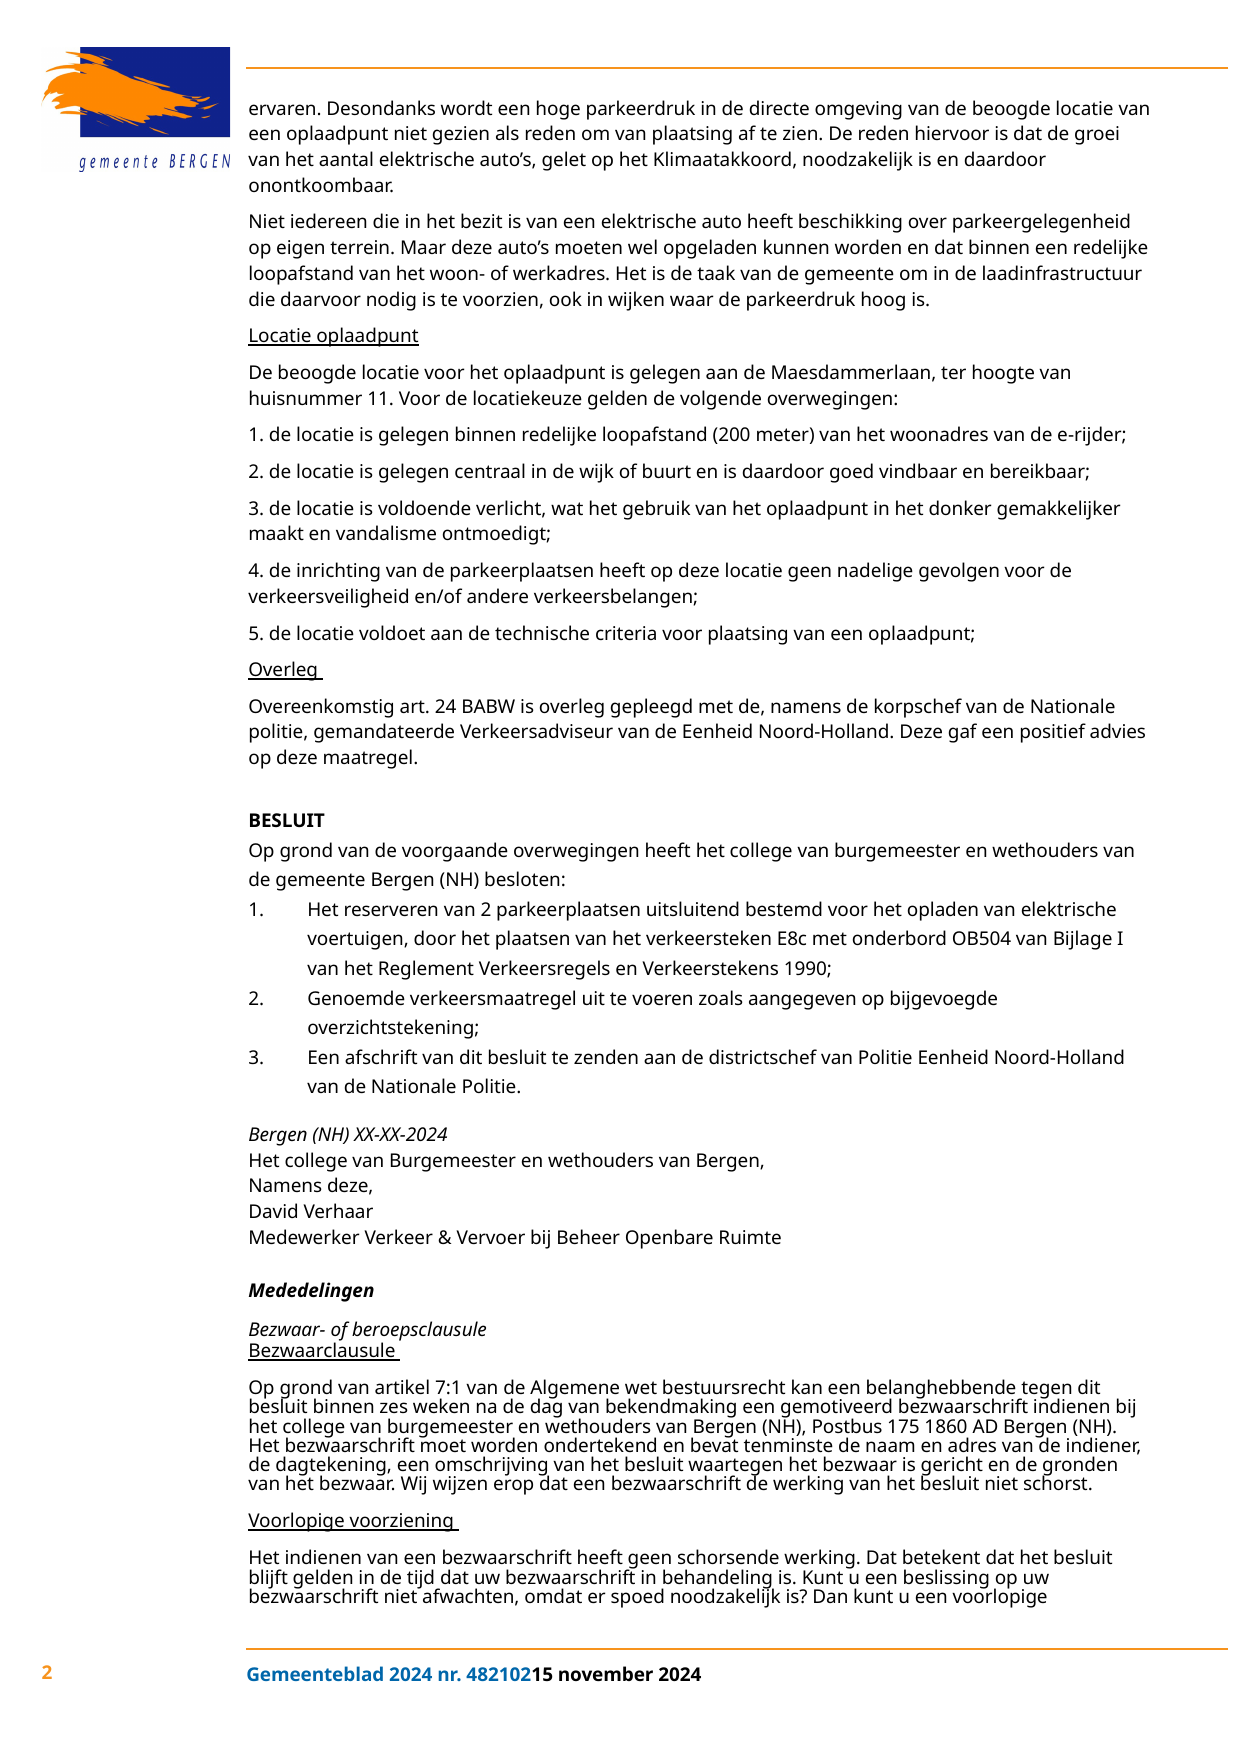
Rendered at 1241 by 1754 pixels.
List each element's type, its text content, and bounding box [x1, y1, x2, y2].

text Namens deze, [248, 1173, 1152, 1198]
text Bergen (NH) XX-XX-2024 [248, 1121, 1152, 1147]
text BESLUIT [248, 807, 1152, 833]
text Het college van Burgemeester en wethouders van Bergen, [248, 1147, 1152, 1173]
text Overeenkomstig art. 24 BABW is overleg gepleegd met de, namens de korpschef van de Nationale politie, gemandateerde Verkeersadviseur van de Eenheid Noord-Holland. Deze gaf een positief advies op deze maatregel. [248, 693, 1152, 770]
text Locatie oplaadpunt [248, 322, 1152, 348]
text ervaren. Desondanks wordt een hoge parkeerdruk in de directe omgeving van de beoogde locatie van een oplaadpunt niet gezien als reden om van plaatsing af te zien. De reden hiervoor is dat de groei van het aantal elektrische auto’s, gelet op het Klimaatakkoord, noodzakelijk is en daardoor onontkoombaar. [248, 95, 1152, 198]
text Overleg [248, 656, 1152, 682]
text 4. de inrichting van de parkeerplaatsen heeft op deze locatie geen nadelige gevolgen voor de verkeersveiligheid en/of andere verkeersbelangen; [248, 557, 1152, 609]
list Genoemde verkeersmaatregel uit te voeren zoals aangegeven op bijgevoegde overzichtstekening; [248, 985, 1152, 1040]
text David Verhaar [248, 1198, 1152, 1224]
text Bezwaarclausule [248, 1342, 1152, 1361]
list Een afschrift van dit besluit te zenden aan de districtschef van Politie Eenheid Noord-Holland van de Nationale Politie. [248, 1044, 1152, 1099]
text 5. de locatie voldoet aan de technische criteria voor plaatsing van een oplaadpunt; [248, 620, 1152, 645]
text Niet iedereen die in het bezit is van een elektrische auto heeft beschikking over parkeergelegenheid op eigen terrein. Maar deze auto’s moeten wel opgeladen kunnen worden en dat binnen een redelijke loopafstand van het woon- of werkadres. Het is de taak van de gemeente om in de laadinfrastructuur die daarvoor nodig is te voorzien, ook in wijken waar de parkeerdruk hoog is. [248, 209, 1152, 312]
text Medewerker Verkeer & Vervoer bij Beheer Openbare Ruimte [248, 1224, 1152, 1250]
text Op grond van de voorgaande overwegingen heeft het college van burgemeester en wethouders van de gemeente Bergen (NH) besloten: [248, 837, 1152, 892]
list Het reserveren van 2 parkeerplaatsen uitsluitend bestemd voor het opladen van elektrische voertuigen, door het plaatsen van het verkeersteken E8c met onderbord OB504 van Bijlage I van het Reglement Verkeersregels en Verkeerstekens 1990; [248, 896, 1152, 981]
text Bezwaar- of beroepsclausule [248, 1316, 1152, 1342]
text Voorlopige voorziening [248, 1512, 1152, 1532]
text Op grond van artikel 7:1 van de Algemene wet bestuursrecht kan een belanghebbende tegen dit besluit binnen zes weken na de dag van bekendmaking een gemotiveerd bezwaarschrift indienen bij het college van burgemeester en wethouders van Bergen (NH), Postbus 175 1860 AD Bergen (NH). Het bezwaarschrift moet worden ondertekend en bevat tenminste de naam en adres van de indiener, de dagtekening, een omschrijving van het besluit waartegen het bezwaar is gericht en de gronden van het bezwaar. Wij wijzen erop dat een bezwaarschrift de werking van het besluit niet schorst. [248, 1379, 1152, 1495]
text De beoogde locatie voor het oplaadpunt is gelegen aan de Maesdammerlaan, ter hoogte van huisnummer 11. Voor de locatiekeuze gelden de volgende overwegingen: [248, 359, 1152, 411]
picture [41, 47, 231, 172]
text 1. de locatie is gelegen binnen redelijke loopafstand (200 meter) van het woonadres van de e-rijder; [248, 422, 1152, 447]
text Mededelingen [248, 1277, 1152, 1303]
text 2. de locatie is gelegen centraal in de wijk of buurt en is daardoor goed vindbaar en bereikbaar; [248, 458, 1152, 484]
text Het indienen van een bezwaarschrift heeft geen schorsende werking. Dat betekent dat het besluit blijft gelden in de tijd dat uw bezwaarschrift in behandeling is. Kunt u een beslissing op uw bezwaarschrift niet afwachten, omdat er spoed noodzakelijk is? Dan kunt u een voorlopige [248, 1549, 1152, 1607]
text 3. de locatie is voldoende verlicht, wat het gebruik van het oplaadpunt in het donker gemakkelijker maakt en vandalisme ontmoedigt; [248, 495, 1152, 546]
